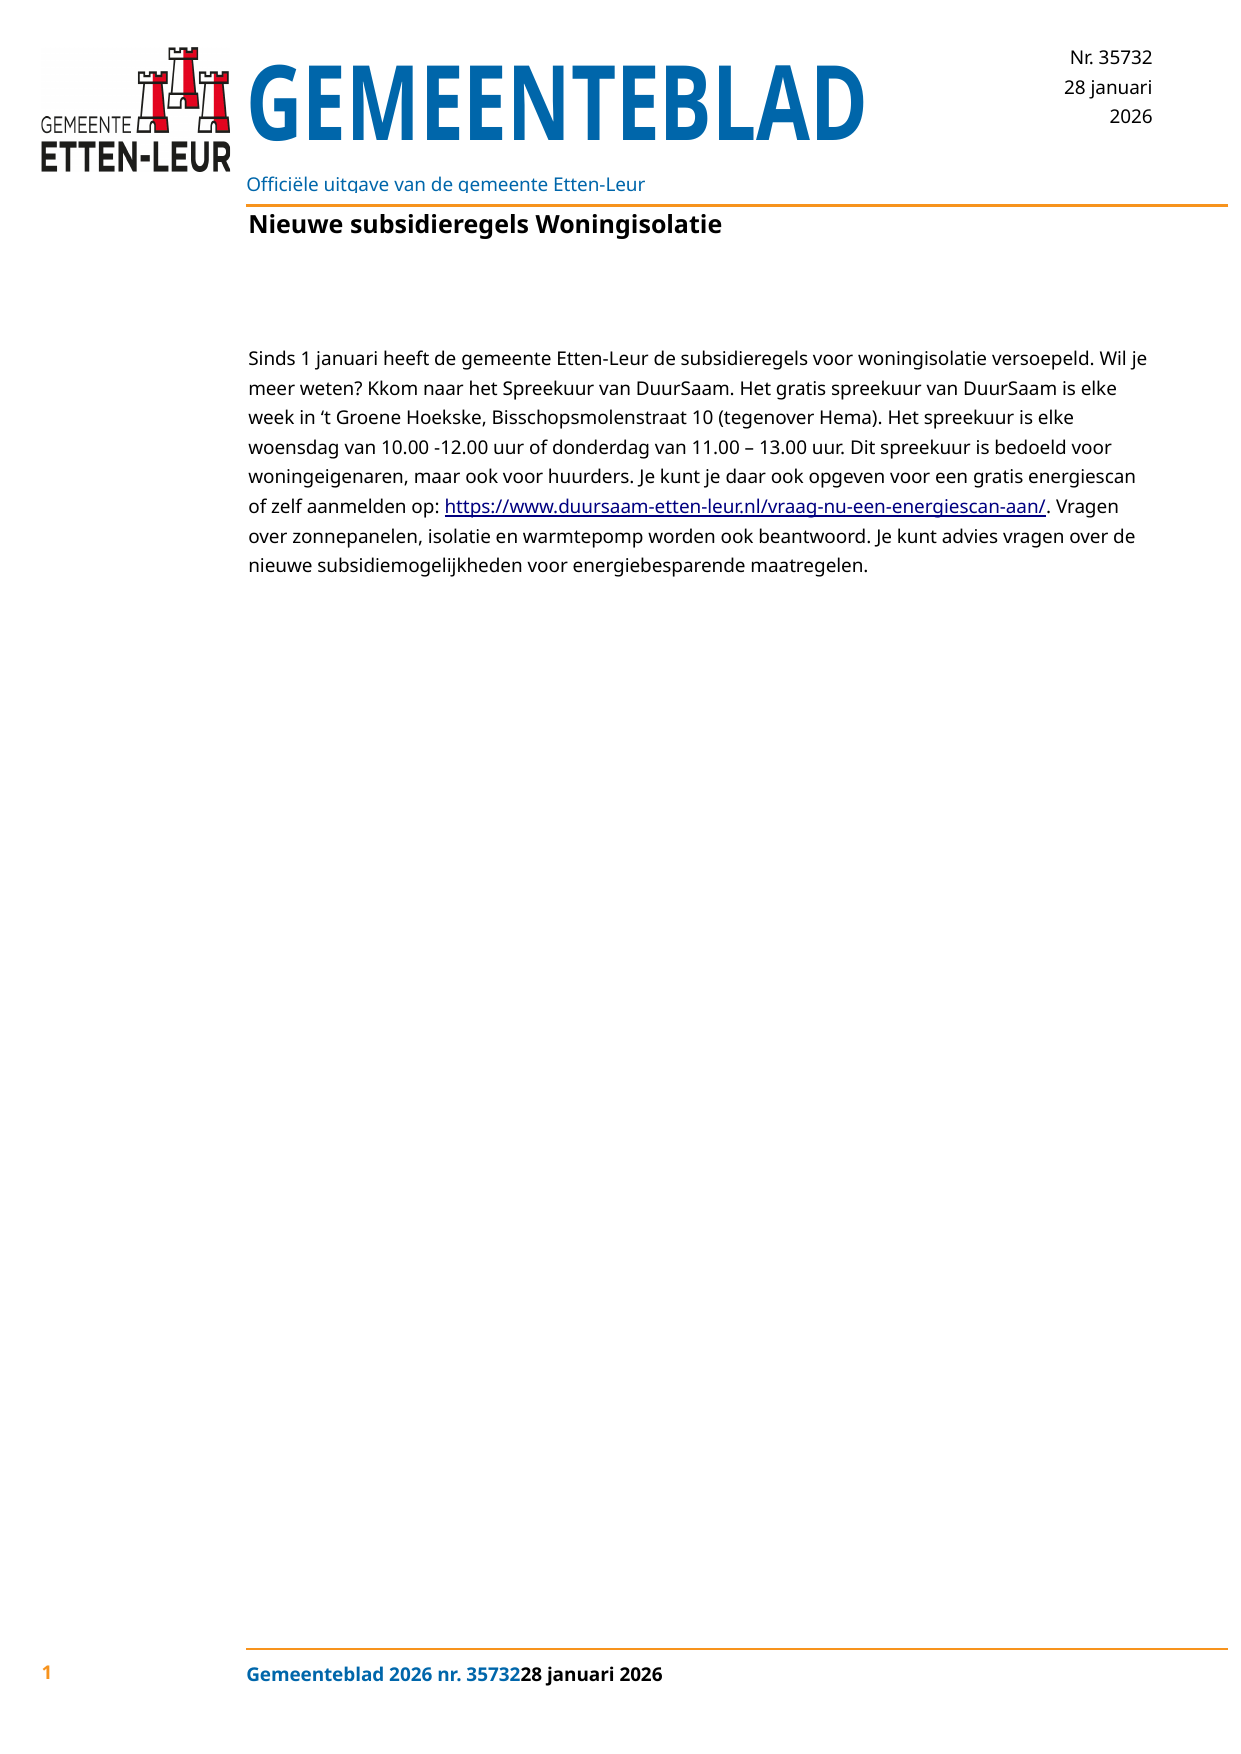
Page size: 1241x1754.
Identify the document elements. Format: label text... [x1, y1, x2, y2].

text Sinds 1 januari heeft de gemeente Etten-Leur de subsidieregels voor woningisolatie versoepeld. Wil je meer weten? Kkom naar het Spreekuur van DuurSaam. Het gratis spreekuur van DuurSaam is elke week in ‘t Groene Hoekske, Bisschopsmolenstraat 10 (tegenover Hema). Het spreekuur is elke woensdag van 10.00 -12.00 uur of donderdag van 11.00 – 13.00 uur. Dit spreekuur is bedoeld voor woningeigenaren, maar ook voor huurders. Je kunt je daar ook opgeven voor een gratis energiescan of zelf aanmelden op: https://www.duursaam-etten-leur.nl/vraag-nu-een-energiescan-aan/. Vragen over zonnepanelen, isolatie en warmtepomp worden ook beantwoord. Je kunt advies vragen over de nieuwe subsidiemogelijkheden voor energiebesparende maatregelen. [248, 345, 1152, 578]
text Nieuwe subsidieregels Woningisolatie [248, 207, 1152, 241]
picture [41, 47, 231, 172]
